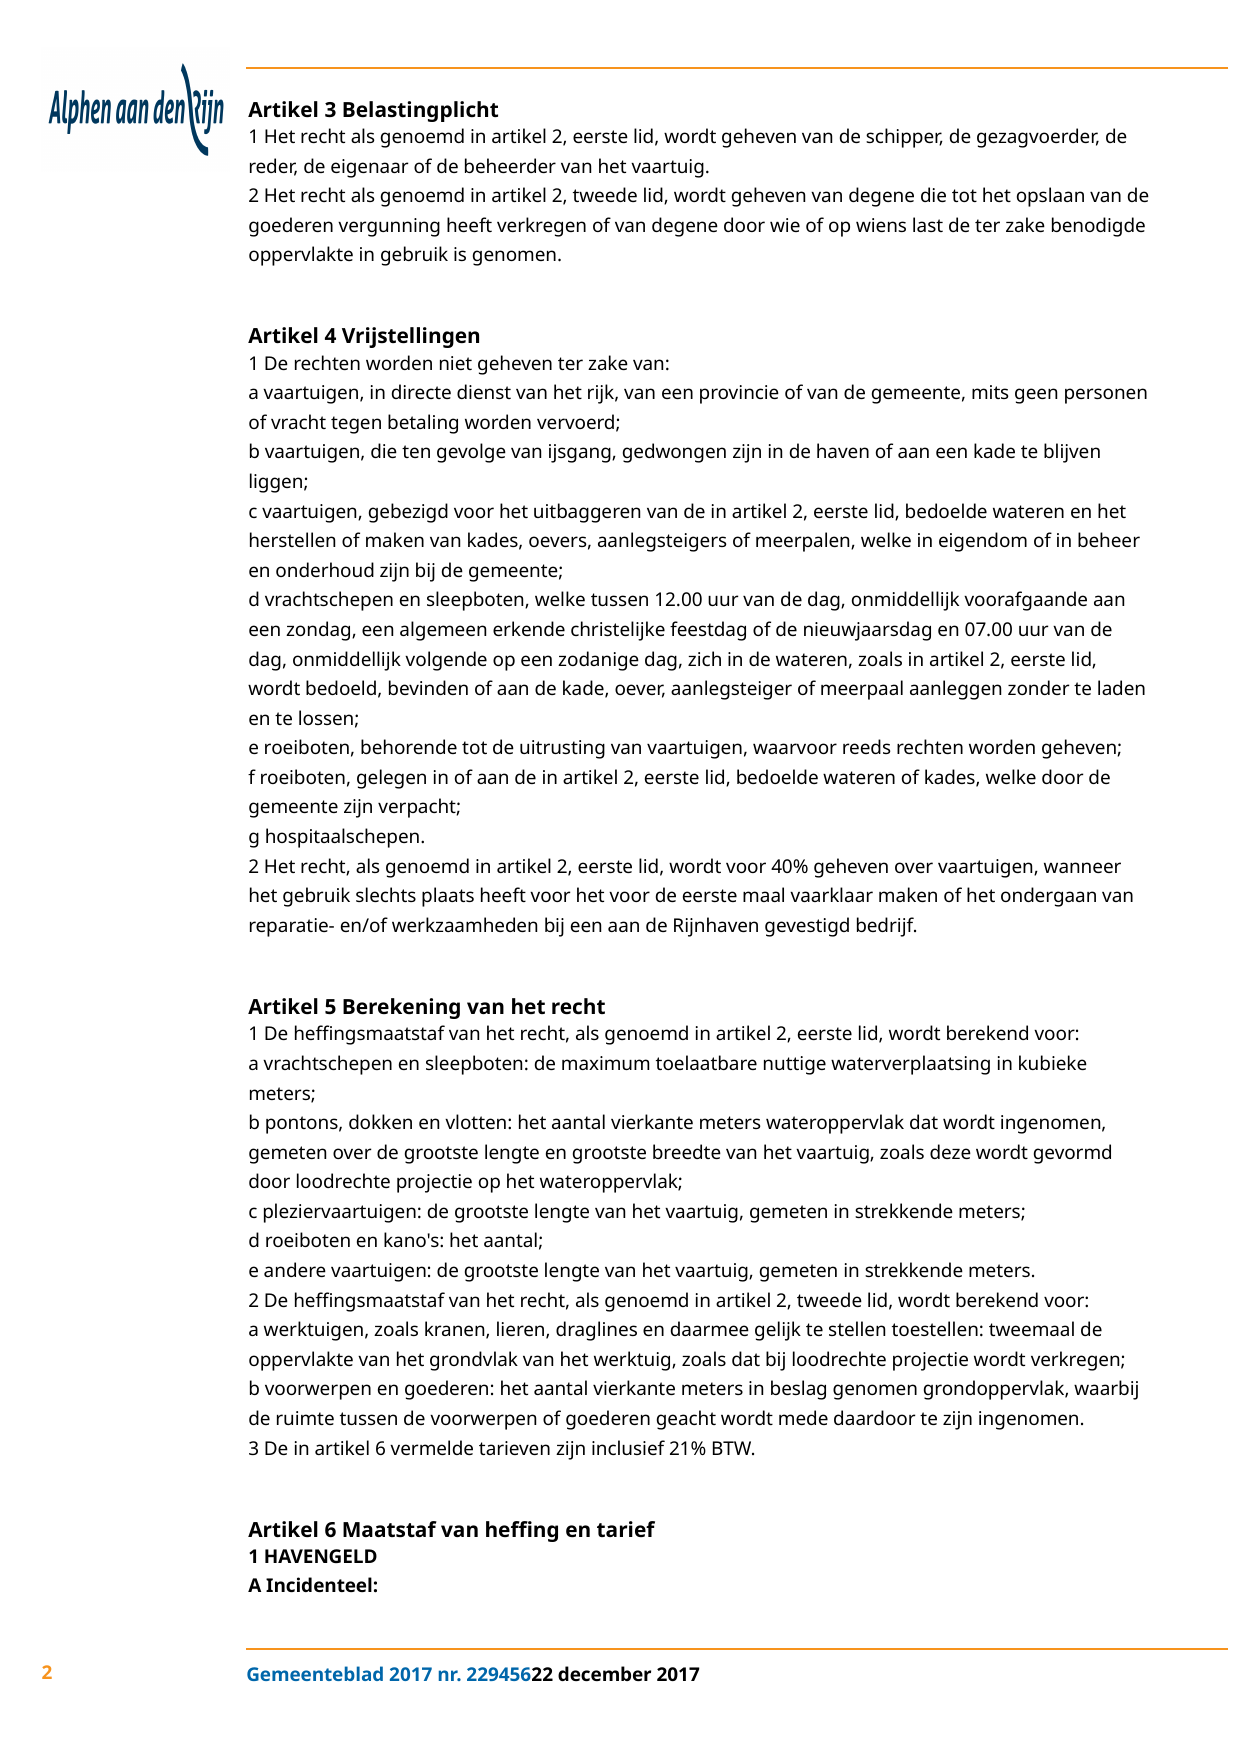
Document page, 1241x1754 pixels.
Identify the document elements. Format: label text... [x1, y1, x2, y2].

text a werktuigen, zoals kranen, lieren, draglines en daarmee gelijk te stellen toestellen: tweemaal de oppervlakte van het grondvlak van het werktuig, zoals dat bij loodrechte projectie wordt verkregen; [248, 1316, 1152, 1372]
text d vrachtschepen en sleepboten, welke tussen 12.00 uur van de dag, onmiddellijk voorafgaande aan een zondag, een algemeen erkende christelijke feestdag of de nieuwjaarsdag en 07.00 uur van de dag, onmiddellijk volgende op een zodanige dag, zich in de wateren, zoals in artikel 2, eerste lid, wordt bedoeld, bevinden of aan de kade, oever, aanlegsteiger of meerpaal aanleggen zonder te laden en te lossen; [248, 587, 1152, 731]
text b pontons, dokken en vlotten: het aantal vierkante meters wateroppervlak dat wordt ingenomen, gemeten over de grootste lengte en grootste breedte van het vaartuig, zoals deze wordt gevormd door loodrechte projectie op het wateroppervlak; [248, 1109, 1152, 1194]
text Artikel 6 Maatstaf van heffing en tarief [248, 1515, 1152, 1543]
text A Incidenteel: [248, 1573, 1152, 1598]
text g hospitaalschepen. [248, 823, 1152, 849]
text b voorwerpen en goederen: het aantal vierkante meters in beslag genomen grondoppervlak, waarbij de ruimte tussen de voorwerpen of goederen geacht wordt mede daardoor te zijn ingenomen. [248, 1376, 1152, 1431]
text a vrachtschepen en sleepboten: de maximum toelaatbare nuttige waterverplaatsing in kubieke meters; [248, 1050, 1152, 1105]
text e roeiboten, behorende tot de uitrusting van vaartuigen, waarvoor reeds rechten worden geheven; [248, 734, 1152, 760]
text 3 De in artikel 6 vermelde tarieven zijn inclusief 21% BTW. [248, 1435, 1152, 1460]
text c pleziervaartuigen: de grootste lengte van het vaartuig, gemeten in strekkende meters; [248, 1198, 1152, 1224]
text 1 De heffingsmaatstaf van het recht, als genoemd in artikel 2, eerste lid, wordt berekend voor: [248, 1021, 1152, 1046]
text Artikel 5 Berekening van het recht [248, 992, 1152, 1021]
text 2 De heffingsmaatstaf van het recht, als genoemd in artikel 2, tweede lid, wordt berekend voor: [248, 1287, 1152, 1312]
text d roeiboten en kano's: het aantal; [248, 1228, 1152, 1253]
text 1 HAVENGELD [248, 1543, 1152, 1569]
text Artikel 4 Vrijstellingen [248, 322, 1152, 350]
text f roeiboten, gelegen in of aan de in artikel 2, eerste lid, bedoelde wateren of kades, welke door de gemeente zijn verpacht; [248, 764, 1152, 819]
text Artikel 3 Belastingplicht [248, 95, 1152, 123]
text 2 Het recht als genoemd in artikel 2, tweede lid, wordt geheven van degene die tot het opslaan van de goederen vergunning heeft verkregen of van degene door wie of op wiens last de ter zake benodigde oppervlakte in gebruik is genomen. [248, 182, 1152, 267]
text 1 De rechten worden niet geheven ter zake van: [248, 350, 1152, 376]
text 1 Het recht als genoemd in artikel 2, eerste lid, wordt geheven van de schipper, de gezagvoerder, de reder, de eigenaar of de beheerder van het vaartuig. [248, 123, 1152, 178]
text 2 Het recht, als genoemd in artikel 2, eerste lid, wordt voor 40% geheven over vaartuigen, wanneer het gebruik slechts plaats heeft voor het voor de eerste maal vaarklaar maken of het ondergaan van reparatie- en/of werkzaamheden bij een aan de Rijnhaven gevestigd bedrijf. [248, 853, 1152, 938]
text a vaartuigen, in directe dienst van het rijk, van een provincie of van de gemeente, mits geen personen of vracht tegen betaling worden vervoerd; [248, 379, 1152, 435]
text e andere vaartuigen: de grootste lengte van het vaartuig, gemeten in strekkende meters. [248, 1257, 1152, 1283]
text c vaartuigen, gebezigd voor het uitbaggeren van de in artikel 2, eerste lid, bedoelde wateren en het herstellen of maken van kades, oevers, aanlegsteigers of meerpalen, welke in eigendom of in beheer en onderhoud zijn bij de gemeente; [248, 498, 1152, 583]
picture [41, 47, 231, 172]
text b vaartuigen, die ten gevolge van ijsgang, gedwongen zijn in de haven of aan een kade te blijven liggen; [248, 439, 1152, 494]
